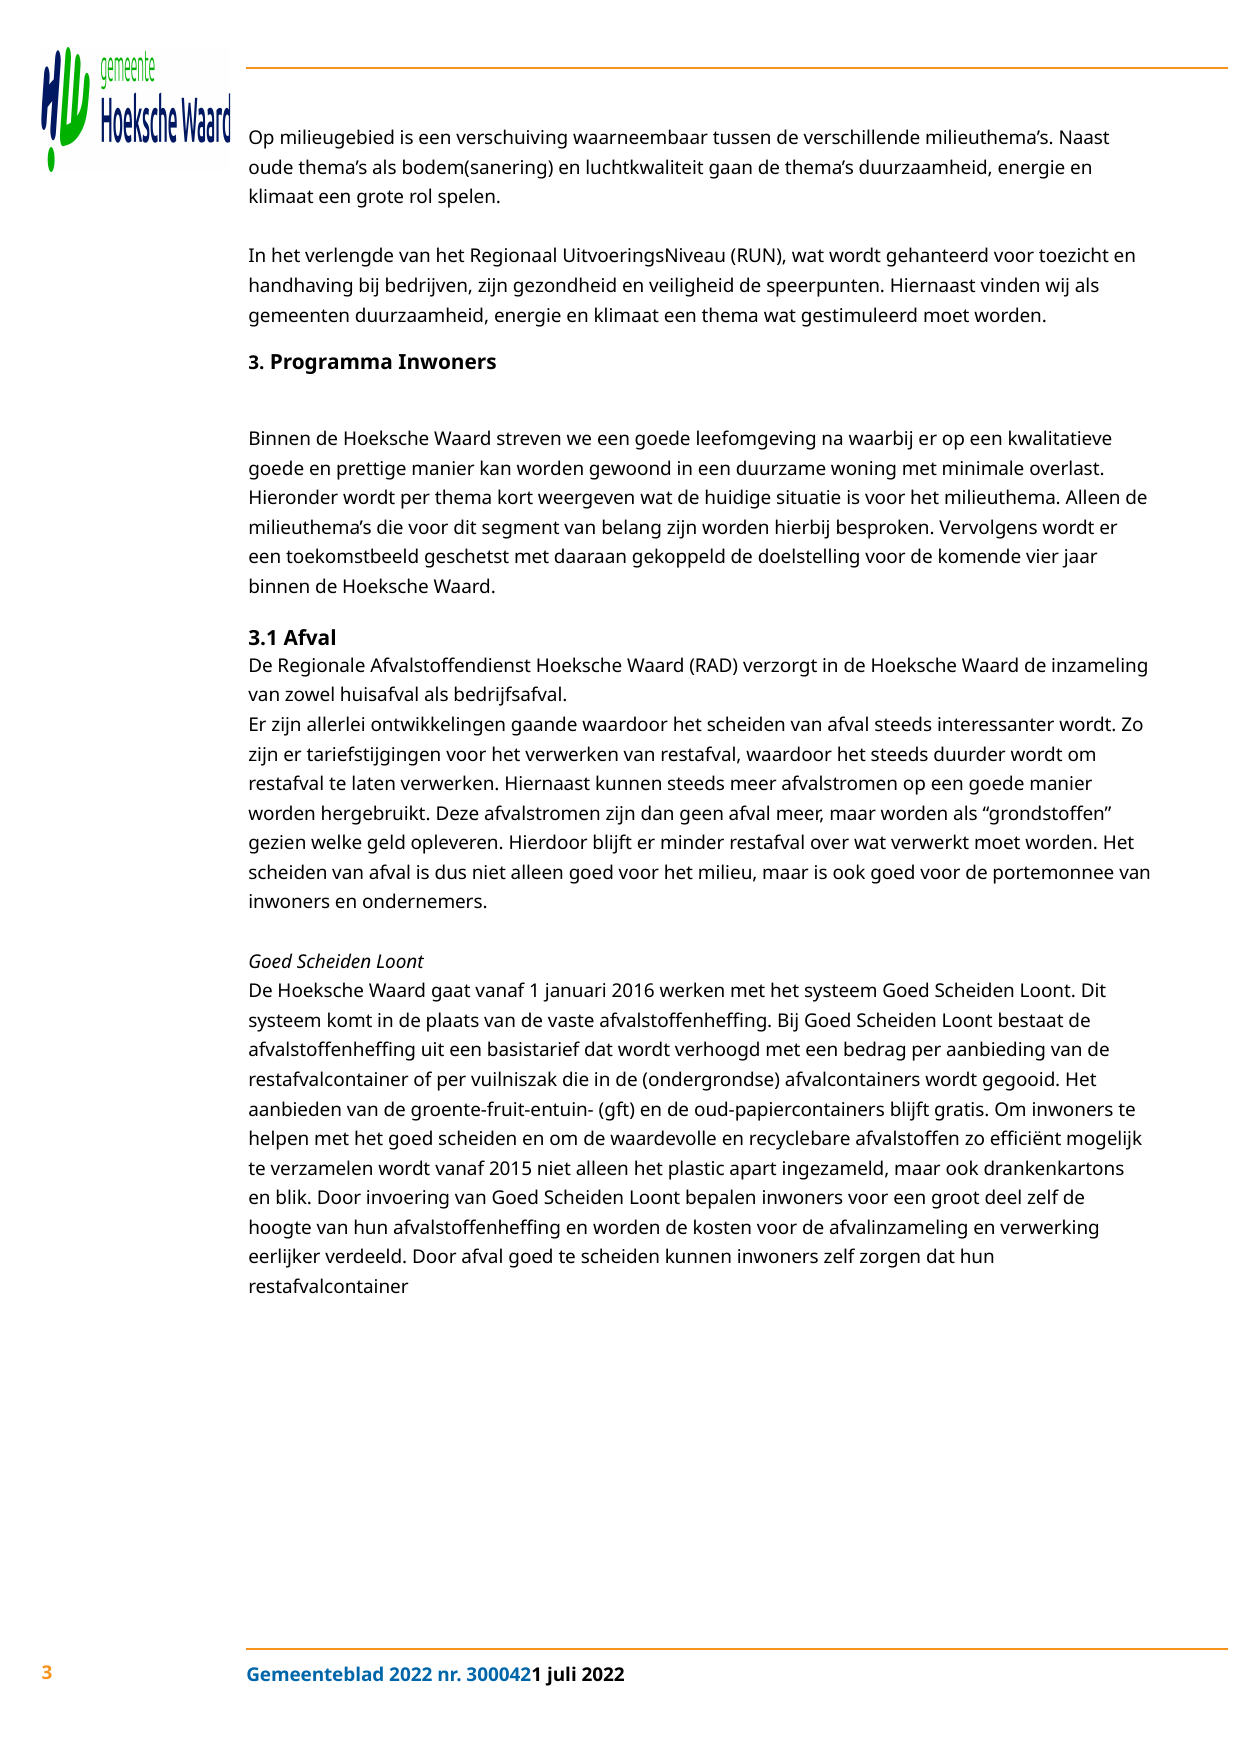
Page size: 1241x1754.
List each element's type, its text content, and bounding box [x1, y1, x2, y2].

text Goed Scheiden Loont [248, 948, 1152, 973]
text Op milieugebied is een verschuiving waarneembaar tussen de verschillende milieuthema’s. Naast oude thema’s als bodem(sanering) en luchtkwaliteit gaan de thema’s duurzaamheid, energie en klimaat een grote rol spelen. [248, 124, 1152, 209]
picture [41, 47, 231, 172]
text 3. Programma Inwoners [248, 347, 1152, 376]
text De Hoeksche Waard gaat vanaf 1 januari 2016 werken met het systeem Goed Scheiden Loont. Dit systeem komt in de plaats van de vaste afvalstoffenheffing. Bij Goed Scheiden Loont bestaat de afvalstoffenheffing uit een basistarief dat wordt verhoogd met een bedrag per aanbieding van de restafvalcontainer of per vuilniszak die in de (ondergrondse) afvalcontainers wordt gegooid. Het aanbieden van de groente-fruit-entuin- (gft) en de oud-papiercontainers blijft gratis. Om inwoners te helpen met het goed scheiden en om de waardevolle en recyclebare afvalstoffen zo efficiënt mogelijk te verzamelen wordt vanaf 2015 niet alleen het plastic apart ingezameld, maar ook drankenkartons en blik. Door invoering van Goed Scheiden Loont bepalen inwoners voor een groot deel zelf de hoogte van hun afvalstoffenheffing en worden de kosten voor de afvalinzameling en verwerking eerlijker verdeeld. Door afval goed te scheiden kunnen inwoners zelf zorgen dat hun restafvalcontainer [248, 977, 1152, 1299]
text In het verlengde van het Regionaal UitvoeringsNiveau (RUN), wat wordt gehanteerd voor toezicht en handhaving bij bedrijven, zijn gezondheid en veiligheid de speerpunten. Hiernaast vinden wij als gemeenten duurzaamheid, energie en klimaat een thema wat gestimuleerd moet worden. [248, 243, 1152, 328]
text 3.1 Afval [248, 623, 1152, 652]
text Er zijn allerlei ontwikkelingen gaande waardoor het scheiden van afval steeds interessanter wordt. Zo zijn er tariefstijgingen voor het verwerken van restafval, waardoor het steeds duurder wordt om restafval te laten verwerken. Hiernaast kunnen steeds meer afvalstromen op een goede manier worden hergebruikt. Deze afvalstromen zijn dan geen afval meer, maar worden als “grondstoffen” gezien welke geld opleveren. Hierdoor blijft er minder restafval over wat verwerkt moet worden. Het scheiden van afval is dus niet alleen goed voor het milieu, maar is ook goed voor de portemonnee van inwoners en ondernemers. [248, 711, 1152, 914]
text De Regionale Afvalstoffendienst Hoeksche Waard (RAD) verzorgt in de Hoeksche Waard de inzameling van zowel huisafval als bedrijfsafval. [248, 652, 1152, 707]
text Binnen de Hoeksche Waard streven we een goede leefomgeving na waarbij er op een kwalitatieve goede en prettige manier kan worden gewoond in een duurzame woning met minimale overlast. [248, 425, 1152, 481]
text Hieronder wordt per thema kort weergeven wat de huidige situatie is voor het milieuthema. Alleen de milieuthema’s die voor dit segment van belang zijn worden hierbij besproken. Vervolgens wordt er een toekomstbeeld geschetst met daaraan gekoppeld de doelstelling voor de komende vier jaar binnen de Hoeksche Waard. [248, 484, 1152, 599]
